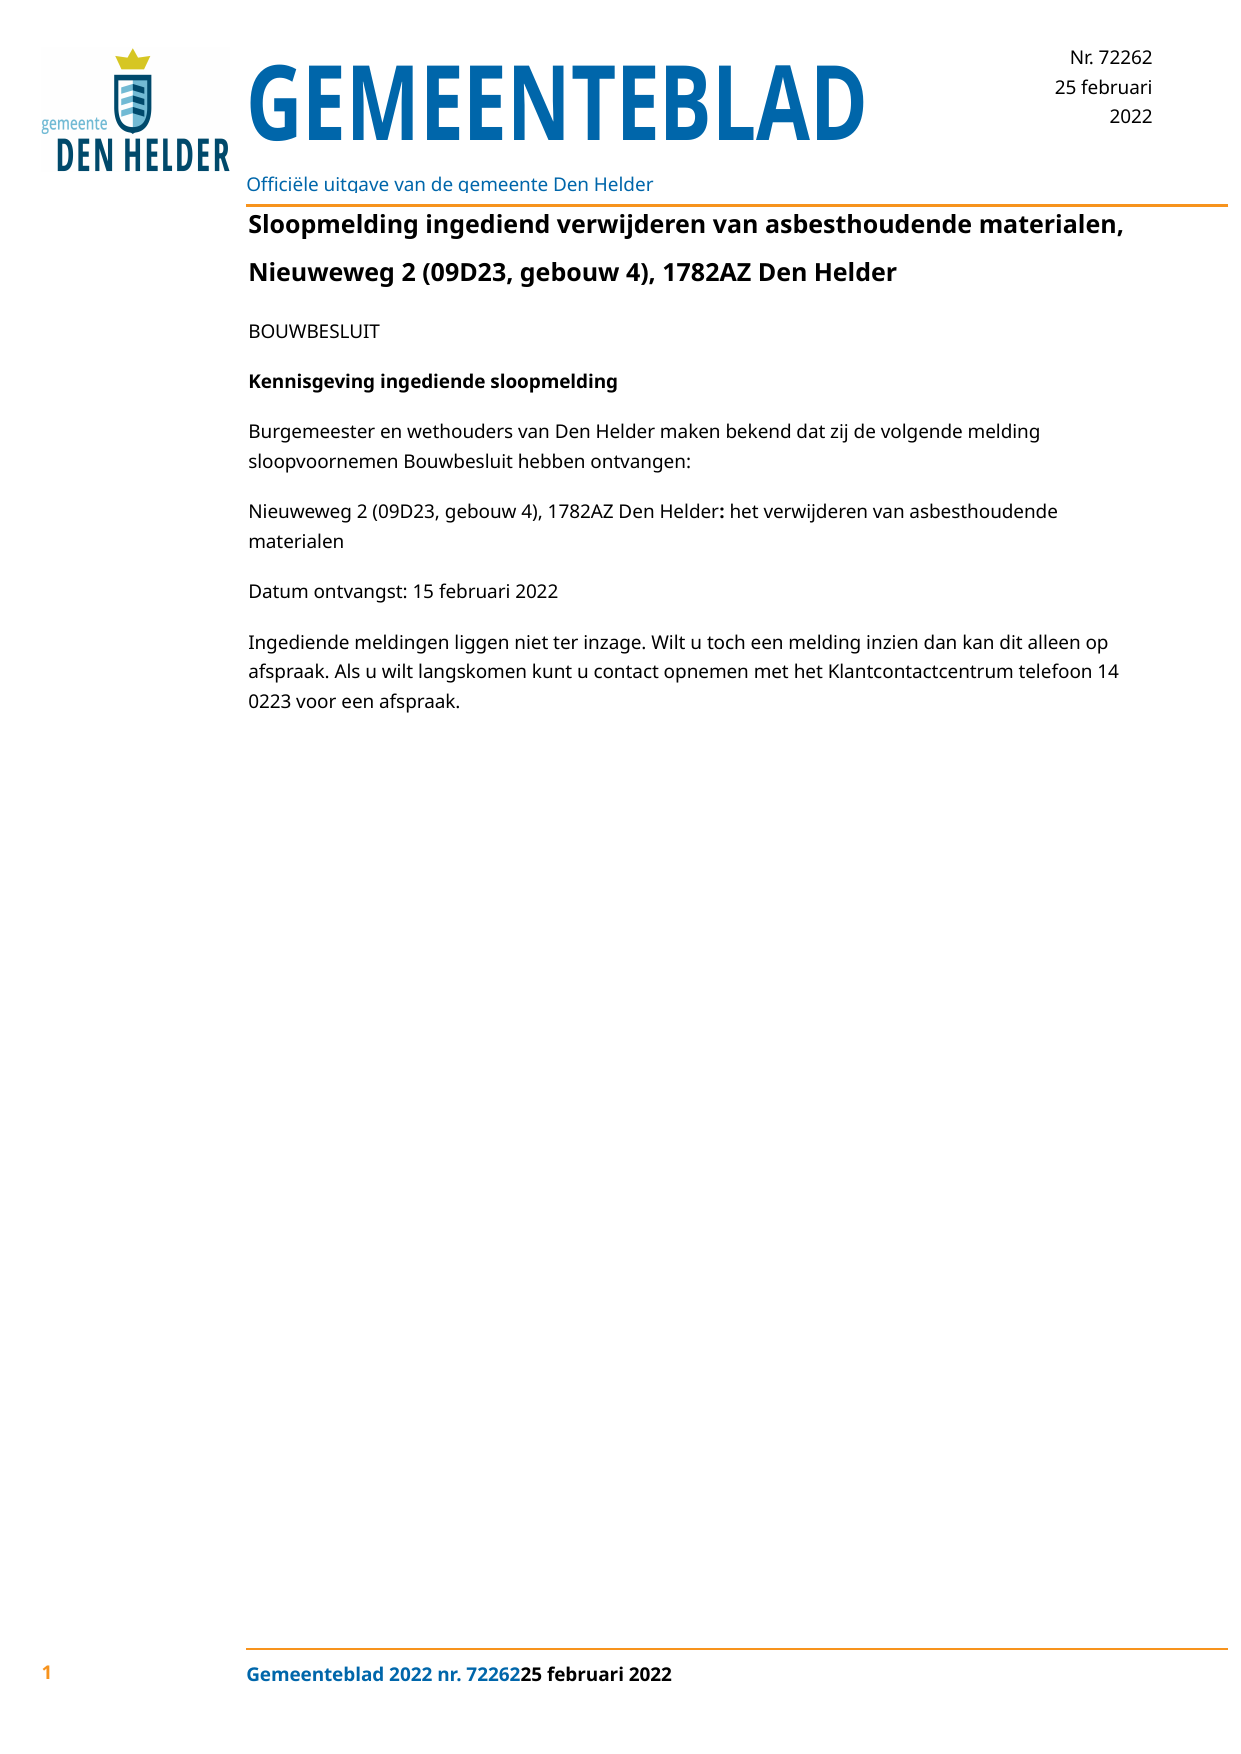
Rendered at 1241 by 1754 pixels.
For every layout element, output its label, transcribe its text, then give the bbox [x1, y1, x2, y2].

picture [63, 144, 68, 165]
picture [130, 157, 135, 172]
picture [100, 154, 106, 172]
text Datum ontvangst: 15 februari 2022 [248, 579, 1152, 604]
picture [182, 144, 187, 165]
text Burgemeester en wethouders van Den Helder maken bekend dat zij de volgende melding sloopvoornemen Bouwbesluit hebben ontvangen: [248, 419, 1152, 474]
text BOUWBESLUIT [248, 318, 1152, 344]
text Nieuweweg 2 (09D23, gebouw 4), 1782AZ Den Helder: het verwijderen van asbesthoudende materialen [248, 499, 1152, 554]
text Kennisgeving ingediende sloopmelding [248, 368, 1152, 394]
text Sloopmelding ingediend verwijderen van asbesthoudende materialen, Nieuweweg 2 (09D23, gebouw 4), 1782AZ Den Helder [248, 207, 1152, 288]
picture [41, 47, 231, 172]
picture [220, 160, 224, 172]
text Ingediende meldingen liggen niet ter inzage. Wilt u toch een melding inzien dan kan dit alleen op afspraak. Als u wilt langskomen kunt u contact opnemen met het Klantcontactcentrum telefoon 14 0223 voor een afspraak. [248, 629, 1152, 714]
